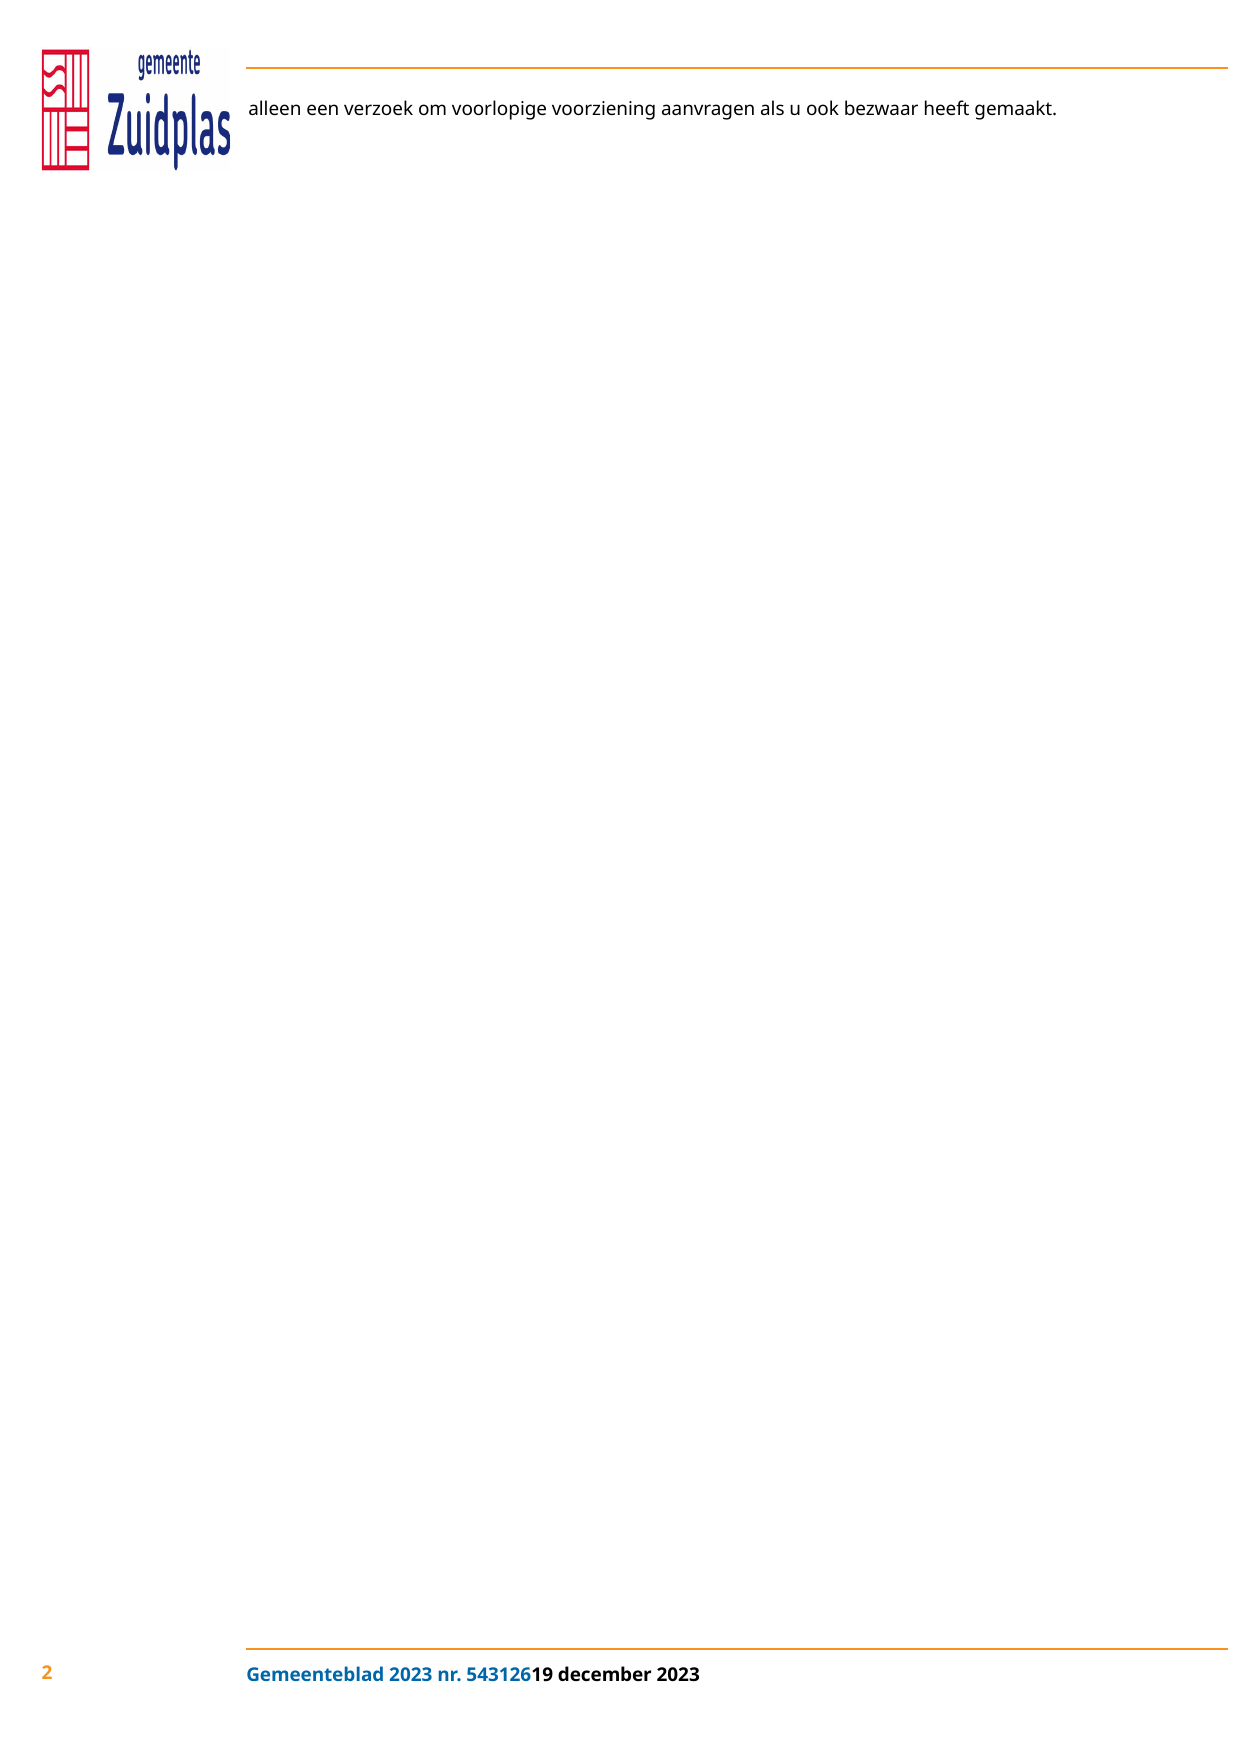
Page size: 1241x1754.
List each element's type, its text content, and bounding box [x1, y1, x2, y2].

picture [41, 47, 231, 172]
text alleen een verzoek om voorlopige voorziening aanvragen als u ook bezwaar heeft gemaakt. [248, 95, 1152, 121]
